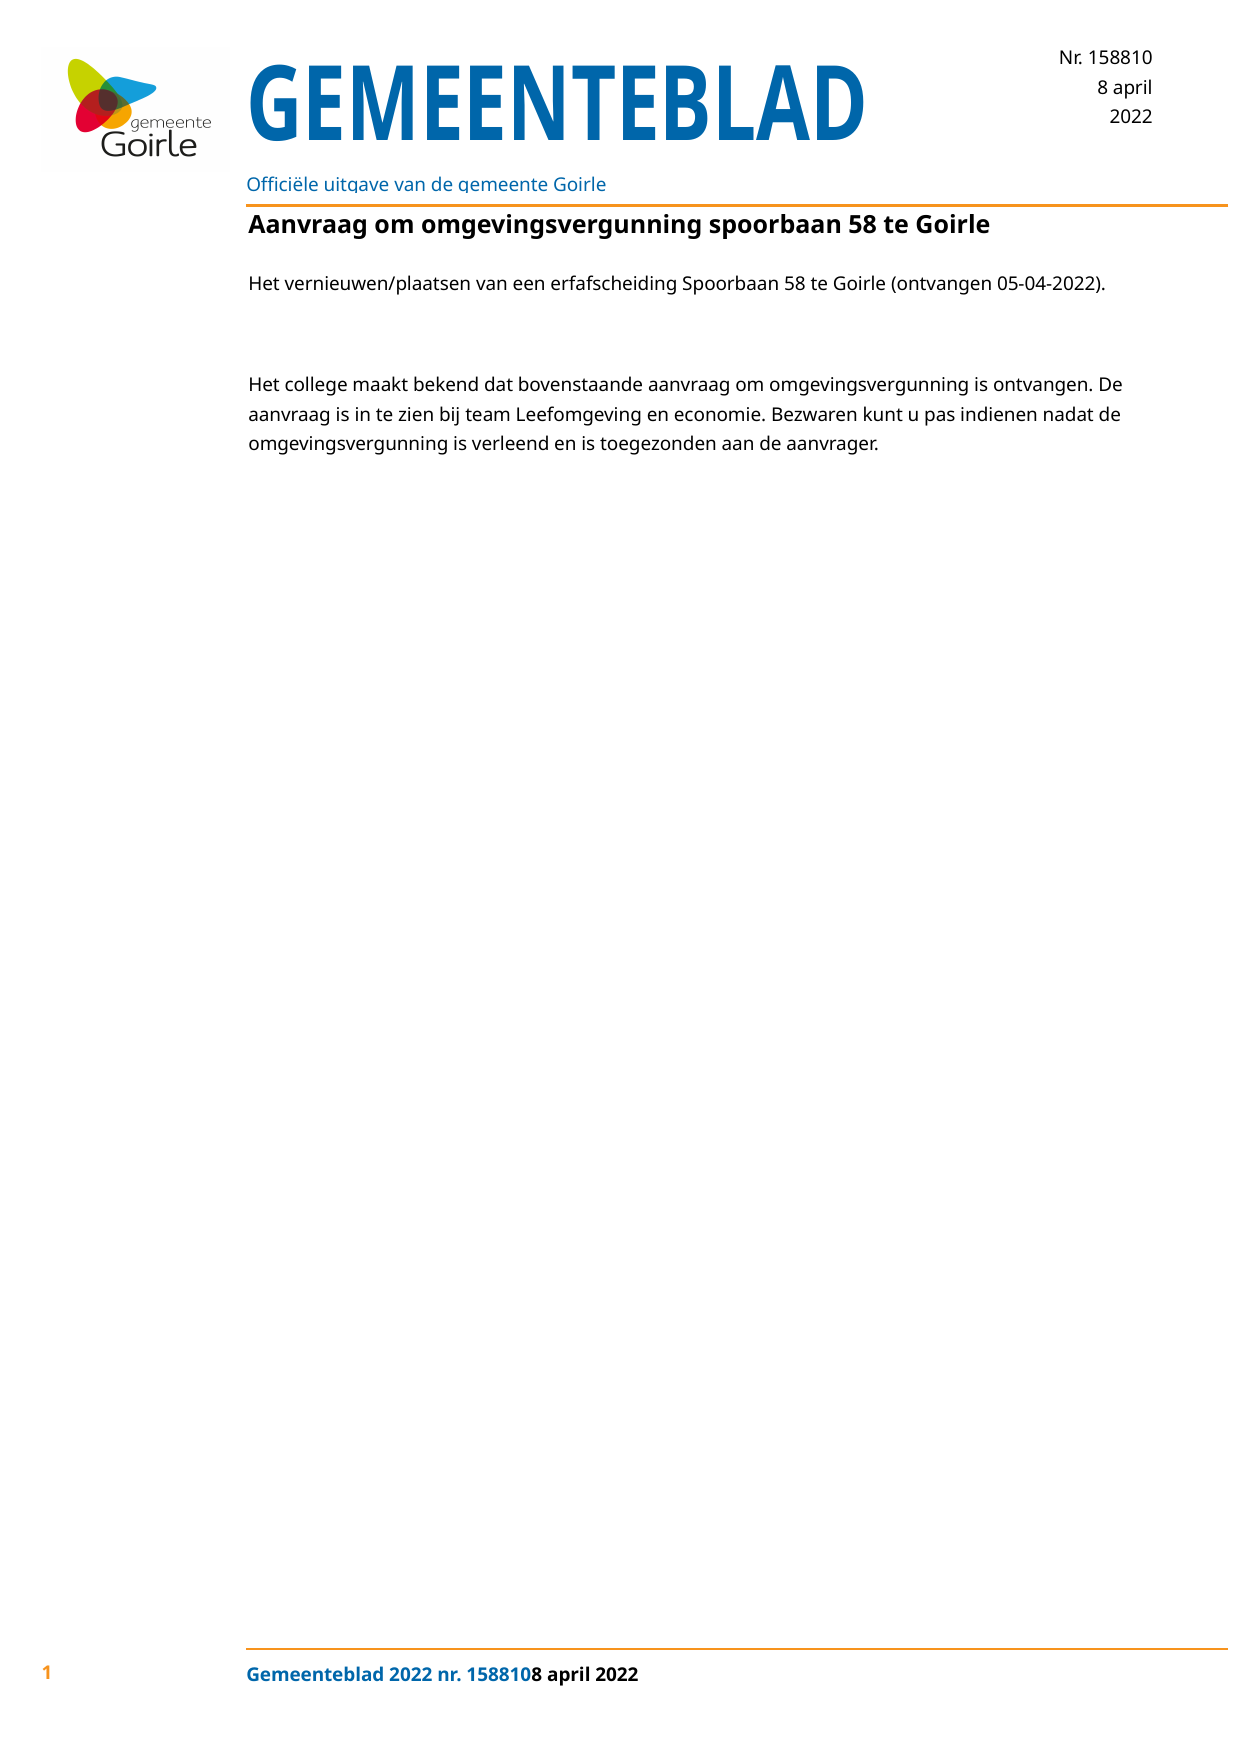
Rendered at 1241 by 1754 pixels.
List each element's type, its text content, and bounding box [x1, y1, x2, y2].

picture [41, 47, 231, 172]
text Aanvraag om omgevingsvergunning spoorbaan 58 te Goirle [248, 207, 1152, 241]
text Het college maakt bekend dat bovenstaande aanvraag om omgevingsvergunning is ontvangen. De aanvraag is in te zien bij team Leefomgeving en economie. Bezwaren kunt u pas indienen nadat de omgevingsvergunning is verleend en is toegezonden aan de aanvrager. [248, 371, 1152, 456]
text Het vernieuwen/plaatsen van een erfafscheiding Spoorbaan 58 te Goirle (ontvangen 05-04-2022). [248, 270, 1152, 296]
